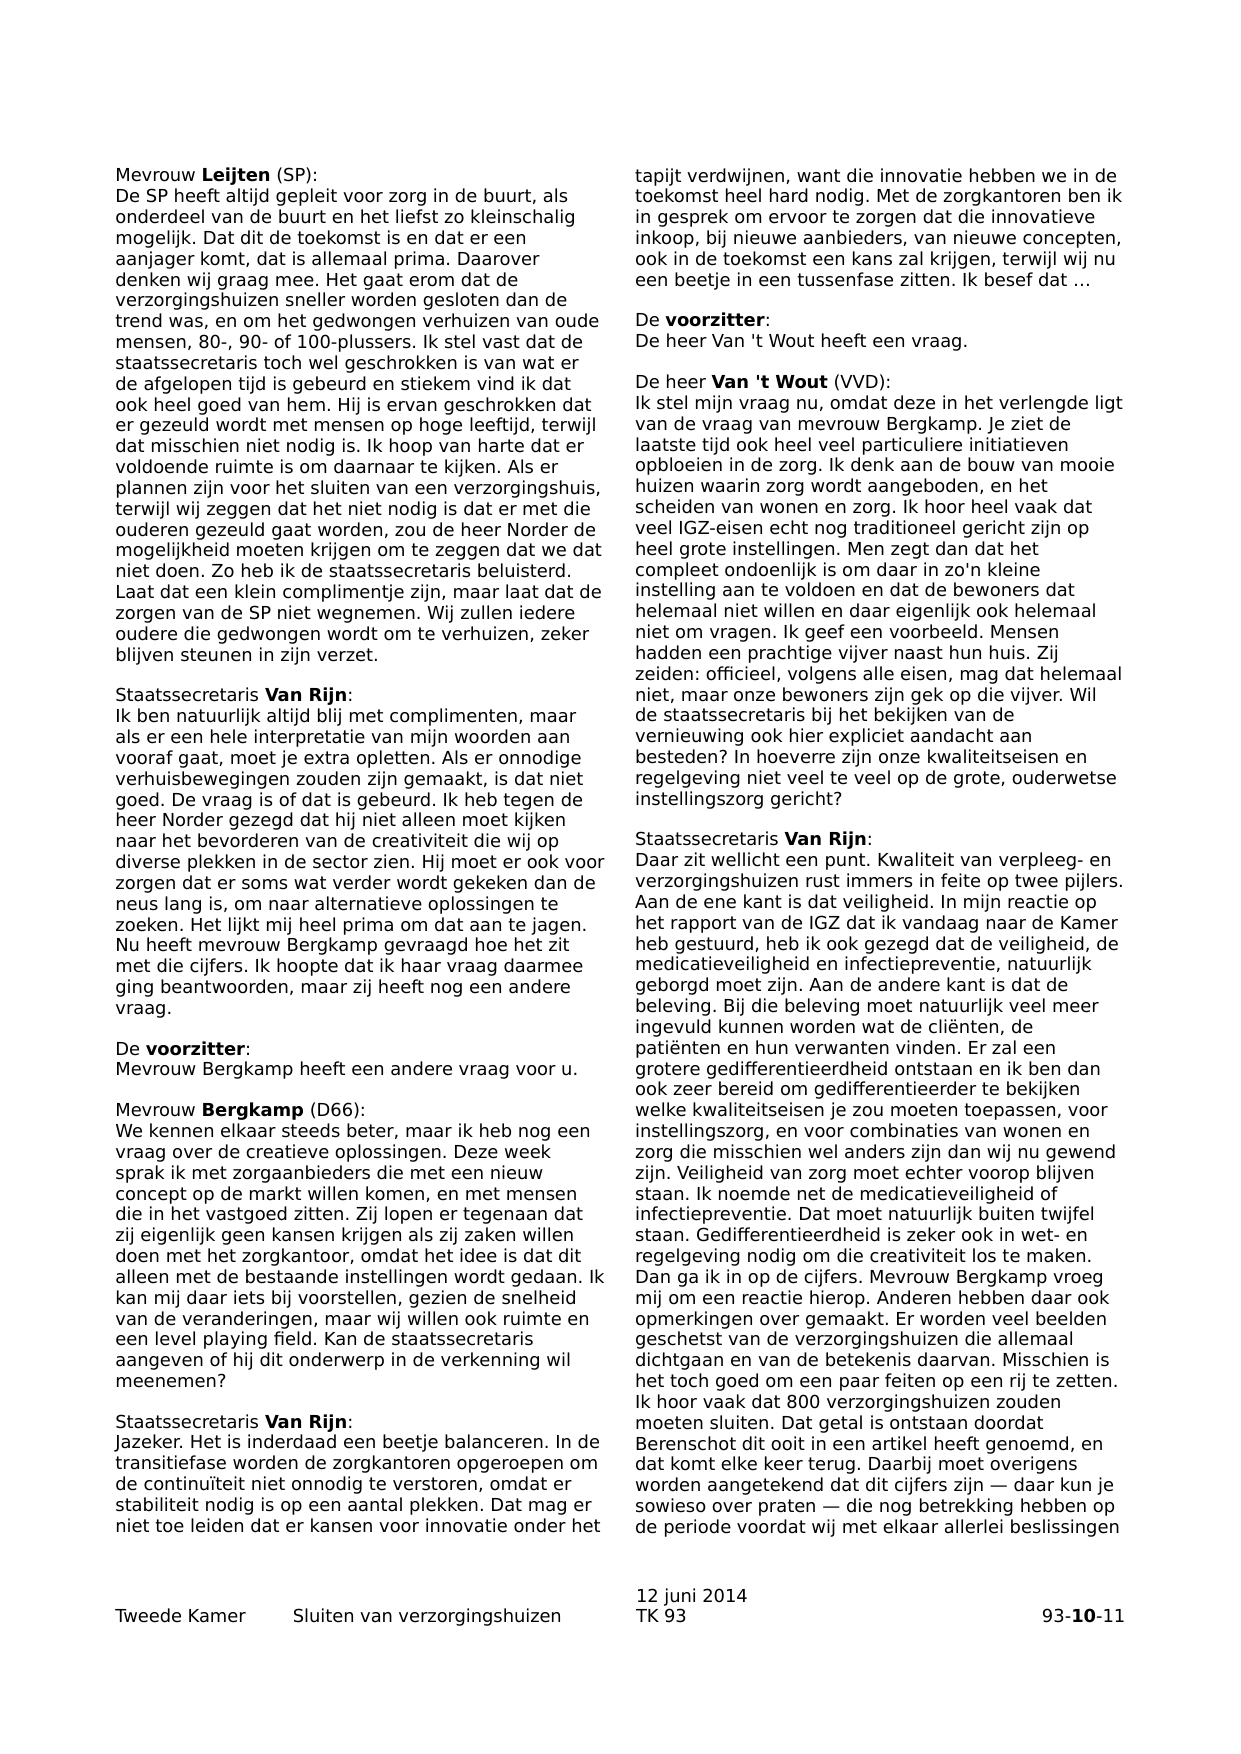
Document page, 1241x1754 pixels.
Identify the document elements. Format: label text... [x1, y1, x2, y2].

text Jazeker. Het is inderdaad een beetje balanceren. In de transitiefase worden de zorgkantoren opgeroepen om de continuïteit niet onnodig te verstoren, omdat er stabiliteit nodig is op een aantal plekken. Dat mag er niet toe leiden dat er kansen voor innovatie onder het [115, 1432, 605, 1536]
text Ik hoor vaak dat 800 verzorgingshuizen zouden moeten sluiten. Dat getal is ontstaan doordat Berenschot dit ooit in een artikel heeft genoemd, en dat komt elke keer terug. Daarbij moet overigens worden aangetekend dat dit cijfers zijn — daar kun je sowieso over praten — die nog betrekking hebben op de periode voordat wij met elkaar allerlei beslissingen [635, 1392, 1125, 1537]
text De SP heeft altijd gepleit voor zorg in de buurt, als onderdeel van de buurt en het liefst zo kleinschalig mogelijk. Dat dit de toekomst is en dat er een aanjager komt, dat is allemaal prima. Daarover denken wij graag mee. Het gaat erom dat de verzorgingshuizen sneller worden gesloten dan de trend was, en om het gedwongen verhuizen van oude mensen, 80-, 90- of 100-plussers. Ik stel vast dat de staatssecretaris toch wel geschrokken is van wat er de afgelopen tijd is gebeurd en stiekem vind ik dat ook heel goed van hem. Hij is ervan geschrokken dat er gezeuld wordt met mensen op hoge leeftijd, terwijl dat misschien niet nodig is. Ik hoop van harte dat er voldoende ruimte is om daarnaar te kijken. Als er plannen zijn voor het sluiten van een verzorgingshuis, terwijl wij zeggen dat het niet nodig is dat er met die ouderen gezeuld gaat worden, zou de heer Norder de mogelijkheid moeten krijgen om te zeggen dat we dat niet doen. Zo heb ik de staatssecretaris beluisterd. Laat dat een klein complimentje zijn, maar laat dat de zorgen van de SP niet wegnemen. Wij zullen iedere oudere die gedwongen wordt om te verhuizen, zeker blijven steunen in zijn verzet. [115, 186, 605, 665]
text De voorzitter: [635, 310, 1125, 331]
text Staatssecretaris Van Rijn: [635, 829, 1125, 850]
text De voorzitter: [115, 1038, 605, 1059]
text Mevrouw Bergkamp heeft een andere vraag voor u. [115, 1059, 605, 1080]
text We kennen elkaar steeds beter, maar ik heb nog een vraag over de creatieve oplossingen. Deze week sprak ik met zorgaanbieders die met een nieuw concept op de markt willen komen, en met mensen die in het vastgoed zitten. Zij lopen er tegenaan dat zij eigenlijk geen kansen krijgen als zij zaken willen doen met het zorgkantoor, omdat het idee is dat dit alleen met de bestaande instellingen wordt gedaan. Ik kan mij daar iets bij voorstellen, gezien de snelheid van de veranderingen, maar wij willen ook ruimte en een level playing field. Kan de staatssecretaris aangeven of hij dit onderwerp in de verkenning wil meenemen? [115, 1121, 605, 1392]
text tapijt verdwijnen, want die innovatie hebben we in de toekomst heel hard nodig. Met de zorgkantoren ben ik in gesprek om ervoor te zorgen dat die innovatieve inkoop, bij nieuwe aanbieders, van nieuwe concepten, ook in de toekomst een kans zal krijgen, terwijl wij nu een beetje in een tussenfase zitten. Ik besef dat … [635, 165, 1125, 290]
text Nu heeft mevrouw Bergkamp gevraagd hoe het zit met die cijfers. Ik hoopte dat ik haar vraag daarmee ging beantwoorden, maar zij heeft nog een andere vraag. [115, 935, 605, 1018]
text Mevrouw Bergkamp (D66): [115, 1100, 605, 1121]
text De heer Van 't Wout heeft een vraag. [635, 331, 1125, 352]
text Daar zit wellicht een punt. Kwaliteit van verpleeg- en verzorgingshuizen rust immers in feite op twee pijlers. Aan de ene kant is dat veiligheid. In mijn reactie op het rapport van de IGZ dat ik vandaag naar de Kamer heb gestuurd, heb ik ook gezegd dat de veiligheid, de medicatieveiligheid en infectiepreventie, natuurlijk geborgd moet zijn. Aan de andere kant is dat de beleving. Bij die beleving moet natuurlijk veel meer ingevuld kunnen worden wat de cliënten, de patiënten en hun verwanten vinden. Er zal een grotere gedifferentieerdheid ontstaan en ik ben dan ook zeer bereid om gedifferentieerder te bekijken welke kwaliteitseisen je zou moeten toepassen, voor instellingszorg, en voor combinaties van wonen en zorg die misschien wel anders zijn dan wij nu gewend zijn. Veiligheid van zorg moet echter voorop blijven staan. Ik noemde net de medicatieveiligheid of infectiepreventie. Dat moet natuurlijk buiten twijfel staan. Gedifferentieerdheid is zeker ook in wet- en regelgeving nodig om die creativiteit los te maken. [635, 850, 1125, 1267]
text Dan ga ik in op de cijfers. Mevrouw Bergkamp vroeg mij om een reactie hierop. Anderen hebben daar ook opmerkingen over gemaakt. Er worden veel beelden geschetst van de verzorgingshuizen die allemaal dichtgaan en van de betekenis daarvan. Misschien is het toch goed om een paar feiten op een rij te zetten. [635, 1267, 1125, 1392]
text Staatssecretaris Van Rijn: [115, 1412, 605, 1432]
text Staatssecretaris Van Rijn: [115, 685, 605, 706]
text De heer Van 't Wout (VVD): [635, 372, 1125, 393]
text Ik ben natuurlijk altijd blij met complimenten, maar als er een hele interpretatie van mijn woorden aan vooraf gaat, moet je extra opletten. Als er onnodige verhuisbewegingen zouden zijn gemaakt, is dat niet goed. De vraag is of dat is gebeurd. Ik heb tegen de heer Norder gezegd dat hij niet alleen moet kijken naar het bevorderen van de creativiteit die wij op diverse plekken in de sector zien. Hij moet er ook voor zorgen dat er soms wat verder wordt gekeken dan de neus lang is, om naar alternatieve oplossingen te zoeken. Het lijkt mij heel prima om dat aan te jagen. [115, 706, 605, 935]
text Ik stel mijn vraag nu, omdat deze in het verlengde ligt van de vraag van mevrouw Bergkamp. Je ziet de laatste tijd ook heel veel particuliere initiatieven opbloeien in de zorg. Ik denk aan de bouw van mooie huizen waarin zorg wordt aangeboden, en het scheiden van wonen en zorg. Ik hoor heel vaak dat veel IGZ-eisen echt nog traditioneel gericht zijn op heel grote instellingen. Men zegt dan dat het compleet ondoenlijk is om daar in zo'n kleine instelling aan te voldoen en dat de bewoners dat helemaal niet willen en daar eigenlijk ook helemaal niet om vragen. Ik geef een voorbeeld. Mensen hadden een prachtige vijver naast hun huis. Zij zeiden: officieel, volgens alle eisen, mag dat helemaal niet, maar onze bewoners zijn gek op die vijver. Wil de staatssecretaris bij het bekijken van de vernieuwing ook hier expliciet aandacht aan besteden? In hoeverre zijn onze kwaliteitseisen en regelgeving niet veel te veel op de grote, ouderwetse instellingszorg gericht? [635, 393, 1125, 809]
text Mevrouw Leijten (SP): [115, 165, 605, 186]
